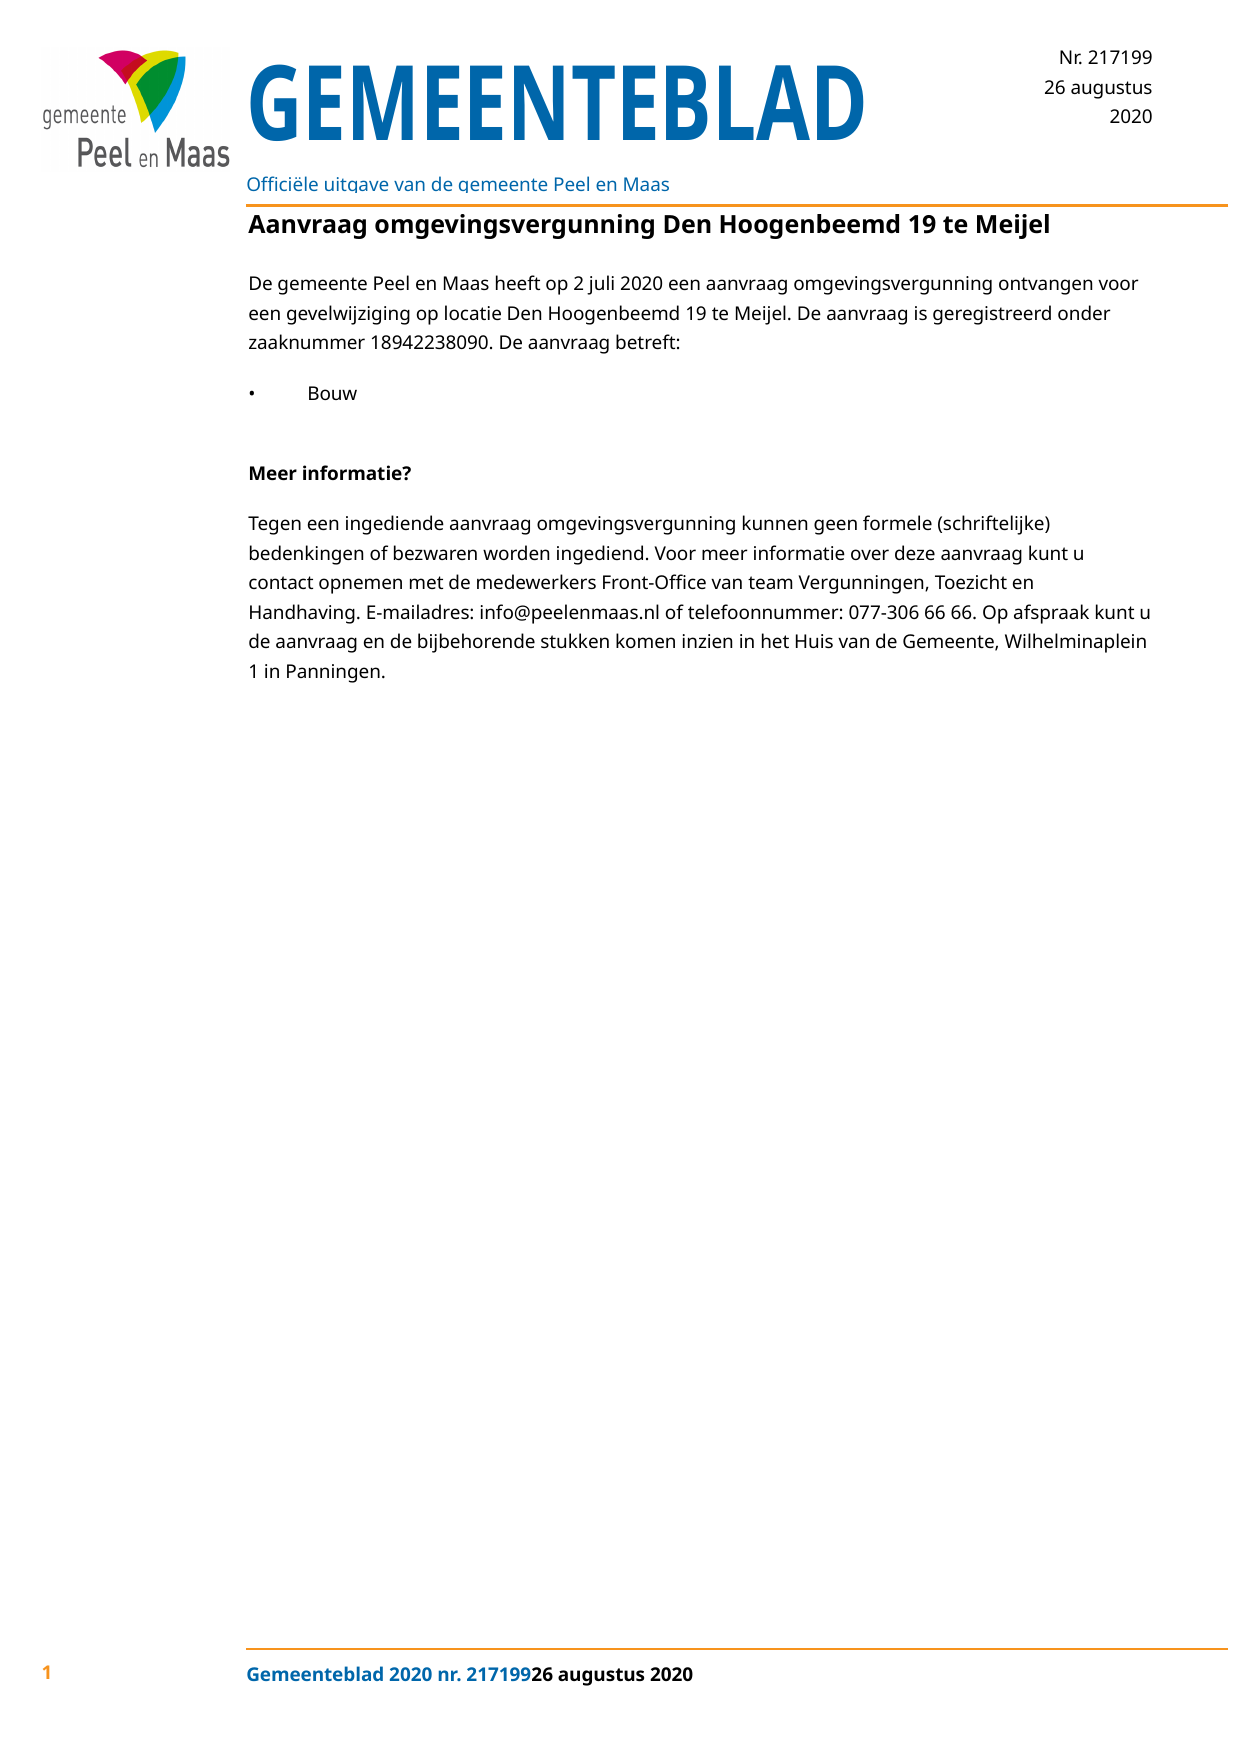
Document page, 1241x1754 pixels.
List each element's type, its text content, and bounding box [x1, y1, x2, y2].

list Bouw [248, 380, 1152, 406]
text Aanvraag omgevingsvergunning Den Hoogenbeemd 19 te Meijel [248, 207, 1152, 241]
text De gemeente Peel en Maas heeft op 2 juli 2020 een aanvraag omgevingsvergunning ontvangen voor een gevelwijziging op locatie Den Hoogenbeemd 19 te Meijel. De aanvraag is geregistreerd onder zaaknummer 18942238090. De aanvraag betreft: [248, 270, 1152, 355]
text Meer informatie? [248, 460, 1152, 486]
picture [41, 47, 231, 172]
text Tegen een ingediende aanvraag omgevingsvergunning kunnen geen formele (schriftelijke) bedenkingen of bezwaren worden ingediend. Voor meer informatie over deze aanvraag kunt u contact opnemen met de medewerkers Front-Office van team Vergunningen, Toezicht en Handhaving. E-mailadres: info@peelenmaas.nl of telefoonnummer: 077-306 66 66. Op afspraak kunt u de aanvraag en de bijbehorende stukken komen inzien in het Huis van de Gemeente, Wilhelminaplein 1 in Panningen. [248, 510, 1152, 684]
